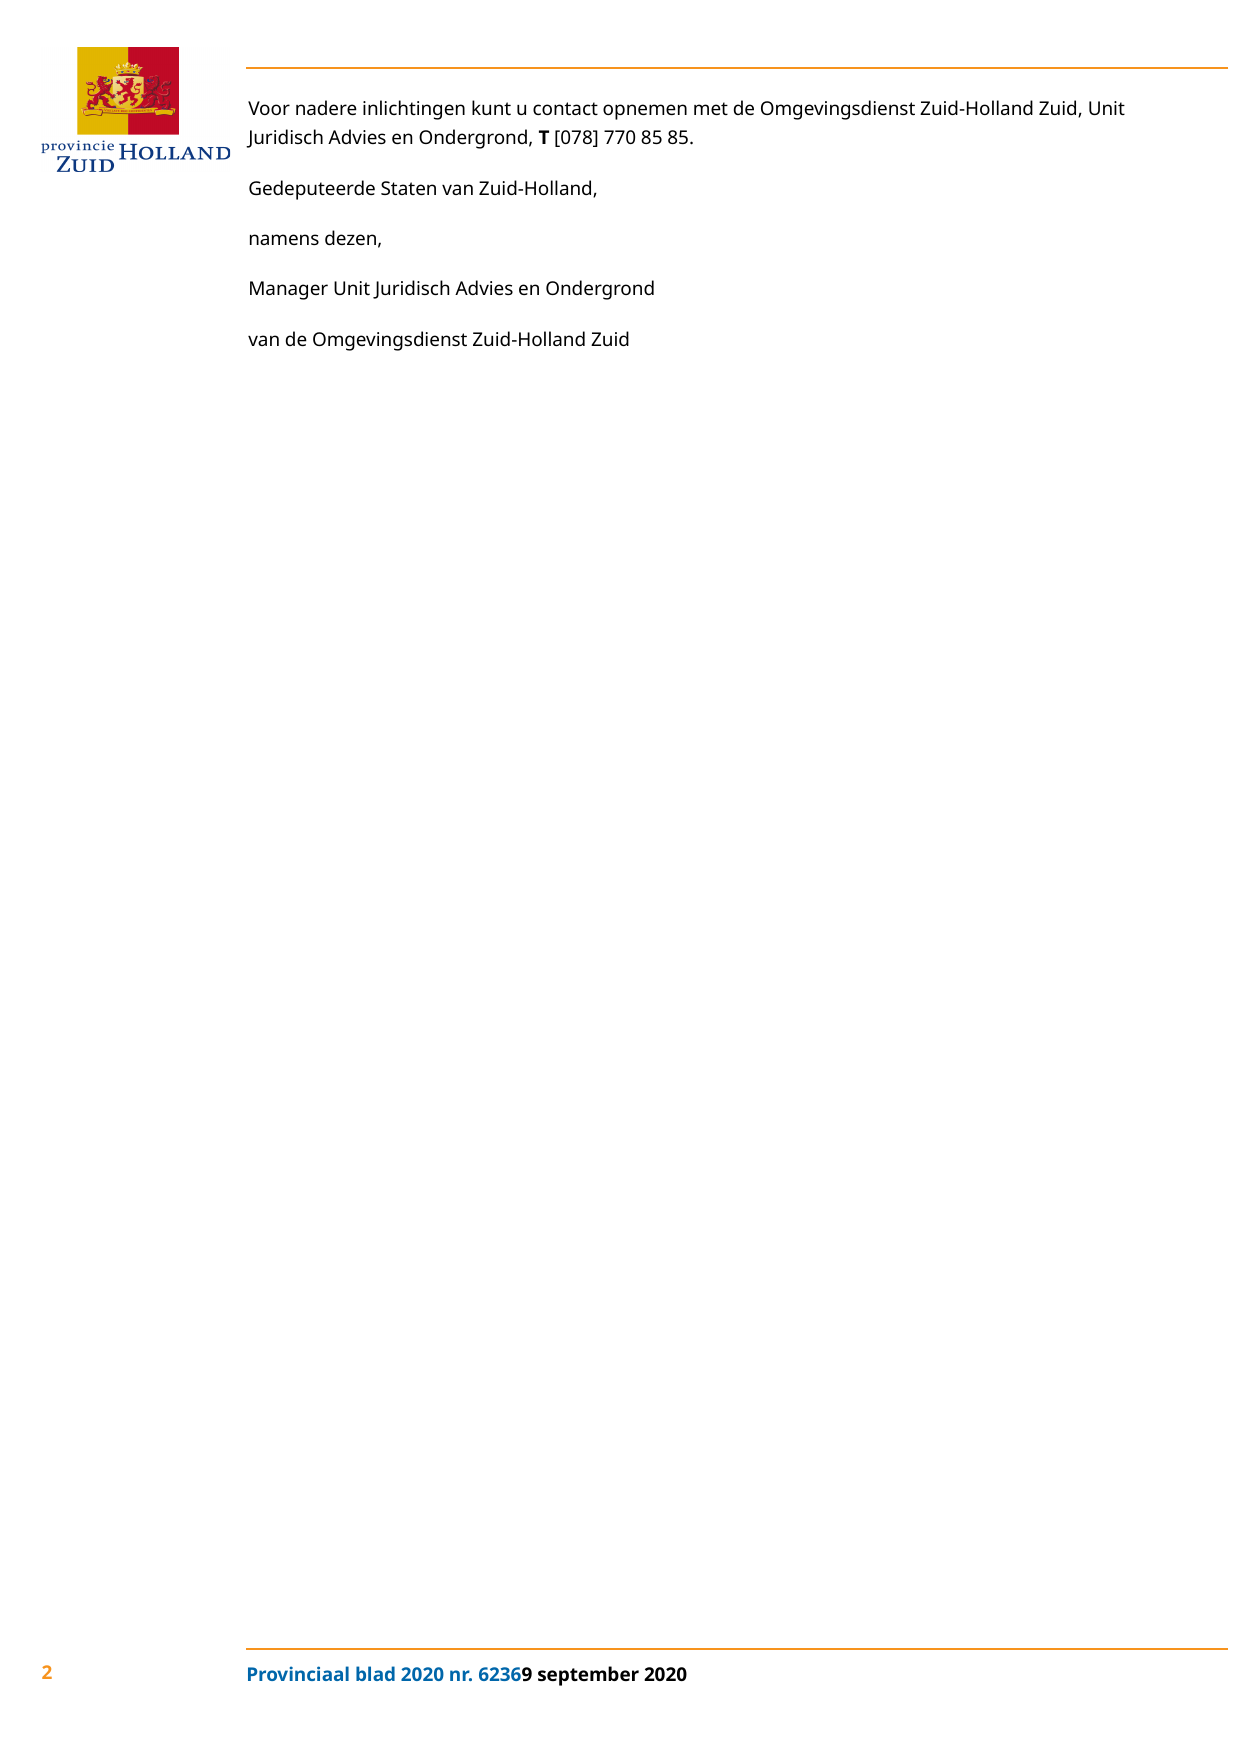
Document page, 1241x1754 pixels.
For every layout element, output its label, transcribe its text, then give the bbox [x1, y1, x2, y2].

text Gedeputeerde Staten van Zuid-Holland, [248, 175, 1152, 201]
picture [41, 47, 231, 172]
text Manager Unit Juridisch Advies en Ondergrond [248, 276, 1152, 301]
text van de Omgevingsdienst Zuid-Holland Zuid [248, 326, 1152, 352]
text namens dezen, [248, 225, 1152, 251]
text Voor nadere inlichtingen kunt u contact opnemen met de Omgevingsdienst Zuid-Holland Zuid, Unit Juridisch Advies en Ondergrond, T [078] 770 85 85. [248, 95, 1152, 150]
